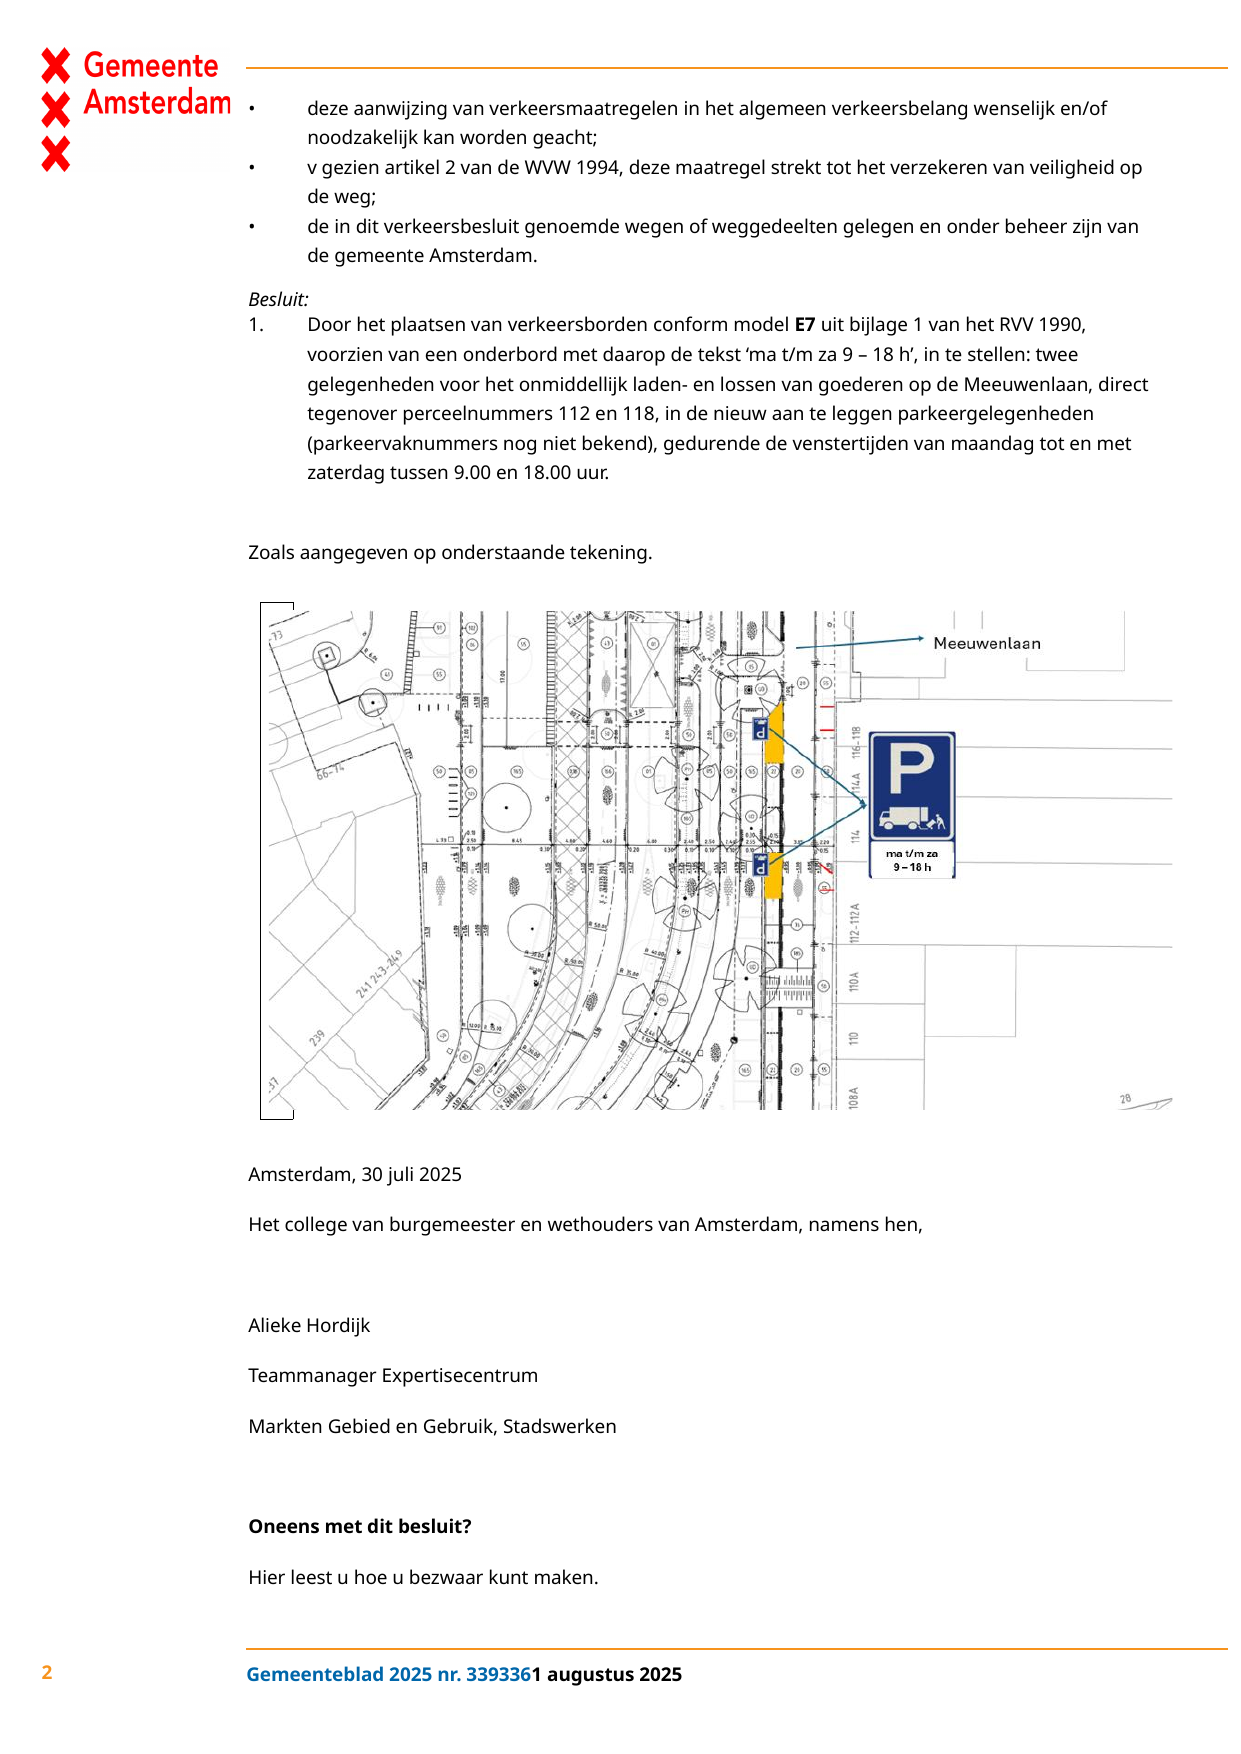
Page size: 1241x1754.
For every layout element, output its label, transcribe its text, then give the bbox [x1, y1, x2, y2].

list deze aanwijzing van verkeersmaatregelen in het algemeen verkeersbelang wenselijk en/of noodzakelijk kan worden geacht; [248, 95, 1152, 150]
list v gezien artikel 2 van de WVW 1994, deze maatregel strekt tot het verzekeren van veiligheid op de weg; [248, 154, 1152, 209]
text Oneens met dit besluit? [248, 1514, 1152, 1539]
text Zoals aangegeven op onderstaande tekening. [248, 539, 1152, 565]
text Markten Gebied en Gebruik, Stadswerken [248, 1413, 1152, 1439]
picture [41, 47, 231, 172]
list de in dit verkeersbesluit genoemde wegen of weggedeelten gelegen en onder beheer zijn van de gemeente Amsterdam. [248, 213, 1152, 268]
picture [268, 610, 1173, 1110]
text Teammanager Expertisecentrum [248, 1362, 1152, 1388]
list Door het plaatsen van verkeersborden conform model E7 uit bijlage 1 van het RVV 1990, voorzien van een onderbord met daarop de tekst ‘ma t/m za 9 – 18 h’, in te stellen: twee gelegenheden voor het onmiddellijk laden- en lossen van goederen op de Meeuwenlaan, direct tegenover perceelnummers 112 en 118, in de nieuw aan te leggen parkeergelegenheden (parkeervaknummers nog niet bekend), gedurende de venstertijden van maandag tot en met zaterdag tussen 9.00 en 18.00 uur. [248, 312, 1152, 485]
text Hier leest u hoe u bezwaar kunt maken. [248, 1564, 1152, 1590]
text Amsterdam, 30 juli 2025 [248, 1161, 1152, 1187]
text Alieke Hordijk [248, 1312, 1152, 1338]
text Het college van burgemeester en wethouders van Amsterdam, namens hen, [248, 1211, 1152, 1237]
text Besluit: [248, 286, 1152, 312]
